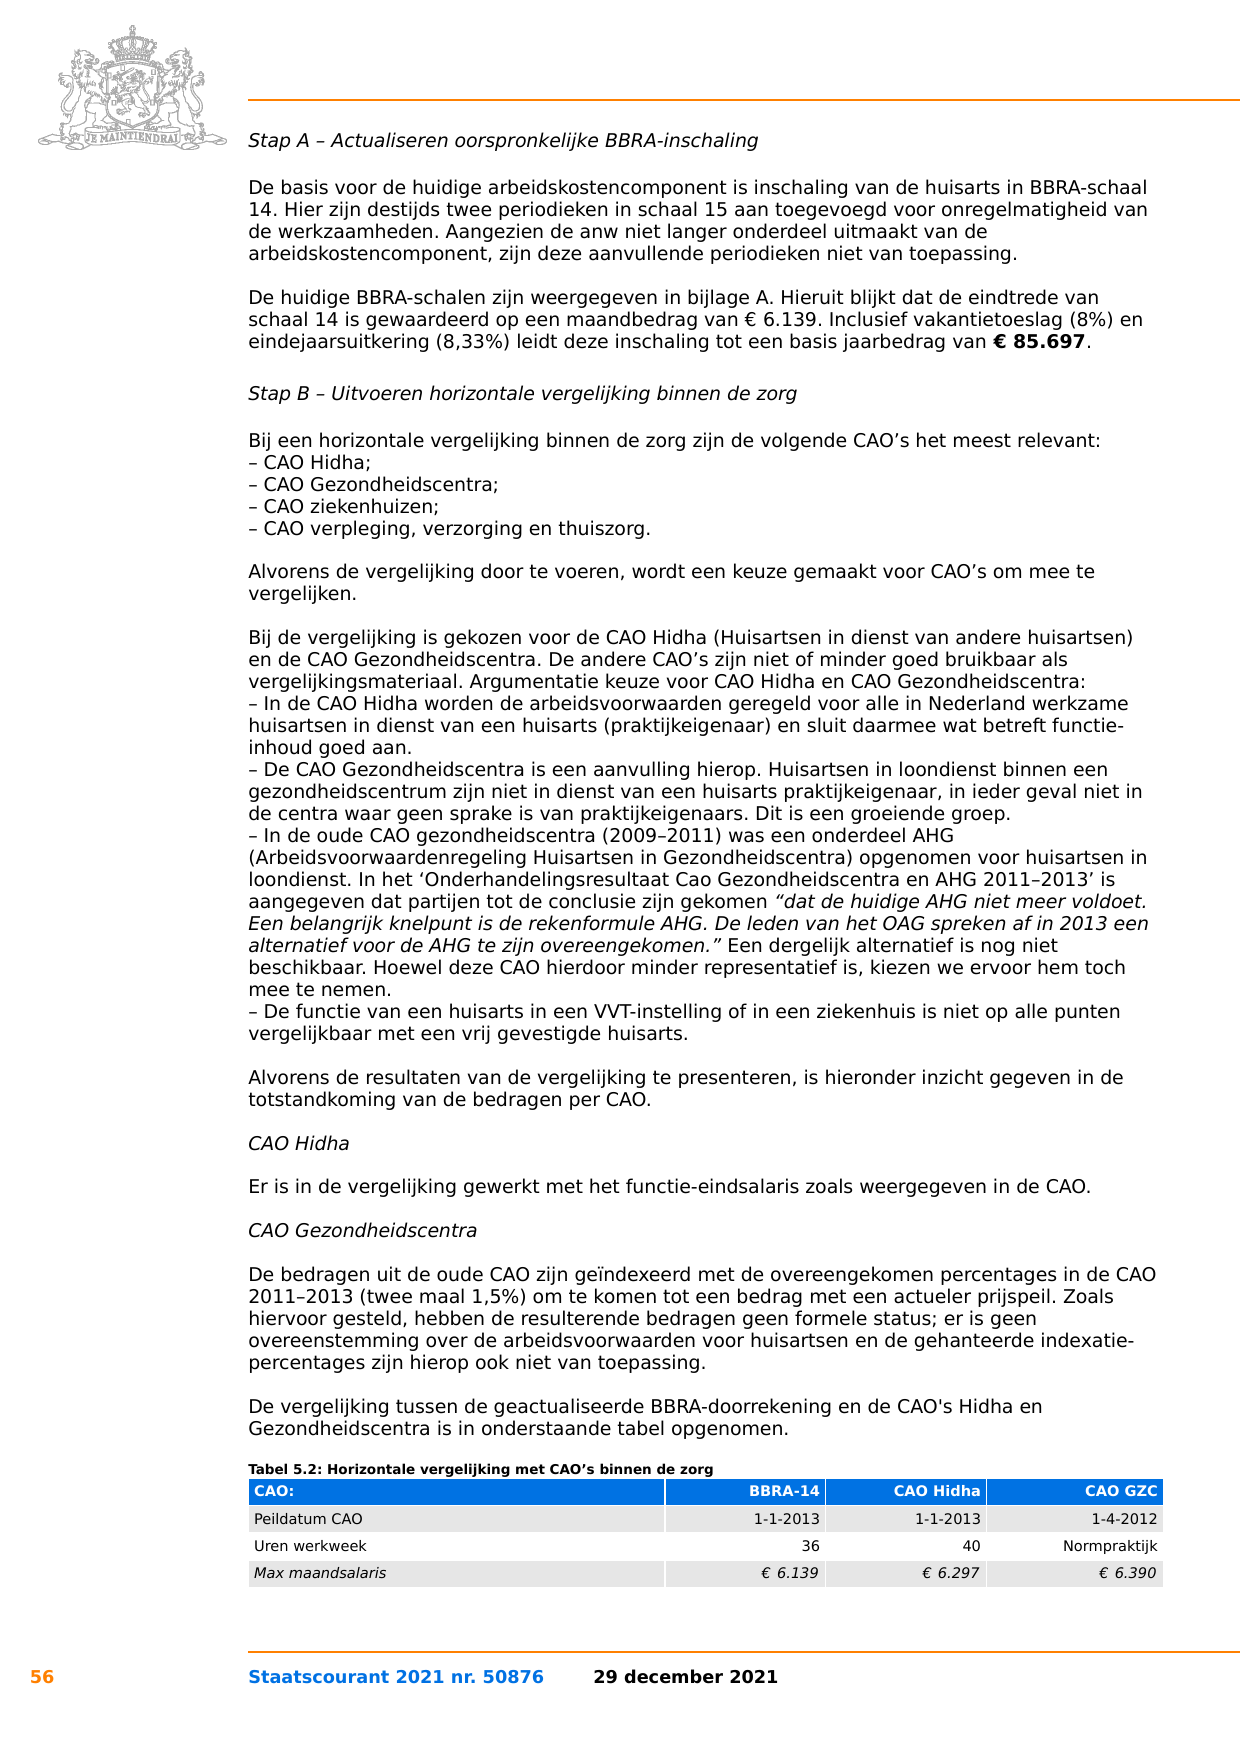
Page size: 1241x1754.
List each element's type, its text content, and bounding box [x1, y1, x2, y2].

table_cell Uren werkweek [249, 1533, 664, 1559]
table_cell Peildatum CAO [249, 1506, 664, 1532]
table_cell Max maandsalaris [249, 1561, 664, 1587]
picture [38, 25, 227, 150]
subtitle CAO Gezondheidscentra [248, 1220, 1163, 1242]
table_cell CAO Hidha [826, 1479, 986, 1505]
text De vergelijking tussen de geactualiseerde BBRA-doorrekening en de CAO's Hidha en Gezondheidscentra is in onderstaande tabel opgenomen. [248, 1396, 1163, 1440]
text Bij de vergelijking is gekozen voor de CAO Hidha (Huisartsen in dienst van andere huisartsen) en de CAO Gezondheidscentra. De andere CAO’s zijn niet of minder goed bruikbaar als vergelijkingsmateriaal. Argumentatie keuze voor CAO Hidha en CAO Gezondheidscentra: [248, 627, 1163, 693]
text De bedragen uit de oude CAO zijn geïndexeerd met de overeengekomen percentages in de CAO 2011–2013 (twee maal 1,5%) om te komen tot een bedrag met een actueler prijspeil. Zoals hiervoor gesteld, hebben de resulterende bedragen geen formele status; er is geen overeenstemming over de arbeidsvoorwaarden voor huisartsen en de gehanteerde indexatie-percentages zijn hierop ook niet van toepassing. [248, 1264, 1163, 1374]
subtitle Stap B – Uitvoeren horizontale vergelijking binnen de zorg [248, 383, 1163, 404]
table_cell € 6.390 [987, 1561, 1163, 1587]
text Alvorens de vergelijking door te voeren, wordt een keuze gemaakt voor CAO’s om mee te vergelijken. [248, 561, 1163, 605]
text Bij een horizontale vergelijking binnen de zorg zijn de volgende CAO’s het meest relevant: [248, 429, 1163, 452]
subtitle CAO Hidha [248, 1132, 1163, 1154]
text Er is in de vergelijking gewerkt met het functie-eindsalaris zoals weergegeven in de CAO. [248, 1176, 1163, 1198]
text – CAO Gezondheidscentra; [248, 473, 1163, 496]
text – CAO ziekenhuizen; [248, 496, 1163, 517]
table_cell 36 [666, 1533, 825, 1559]
text – De functie van een huisarts in een VVT-instelling of in een ziekenhuis is niet op alle punten vergelijkbaar met een vrij gevestigde huisarts. [248, 1001, 1163, 1045]
table_cell CAO GZC [987, 1479, 1163, 1505]
text – CAO Hidha; [248, 452, 1163, 473]
table_cell Normpraktijk [987, 1533, 1163, 1559]
table_cell 1-1-2013 [826, 1506, 986, 1532]
text Alvorens de resultaten van de vergelijking te presenteren, is hieronder inzicht gegeven in de totstandkoming van de bedragen per CAO. [248, 1067, 1163, 1111]
table_cell € 6.297 [826, 1561, 986, 1587]
text – In de oude CAO gezondheidscentra (2009–2011) was een onderdeel AHG (Arbeidsvoorwaardenregeling Huisartsen in Gezondheidscentra) opgenomen voor huisartsen in loondienst. In het ‘Onderhandelingsresultaat Cao Gezondheidscentra en AHG 2011–2013’ is aangegeven dat partijen tot de conclusie zijn gekomen “dat de huidige AHG niet meer voldoet. Een belangrijk knelpunt is de rekenformule AHG. De leden van het OAG spreken af in 2013 een alternatief voor de AHG te zijn overeengekomen.” Een dergelijk alternatief is nog niet beschikbaar. Hoewel deze CAO hierdoor minder representatief is, kiezen we ervoor hem toch mee te nemen. [248, 825, 1163, 1001]
text – De CAO Gezondheidscentra is een aanvulling hierop. Huisartsen in loondienst binnen een gezondheidscentrum zijn niet in dienst van een huisarts praktijkeigenaar, in ieder geval niet in de centra waar geen sprake is van praktijkeigenaars. Dit is een groeiende groep. [248, 759, 1163, 825]
table_cell 1-4-2012 [987, 1506, 1163, 1532]
table_cell BBRA-14 [666, 1479, 825, 1505]
table_cell 1-1-2013 [666, 1506, 825, 1532]
table_cell CAO: [249, 1479, 664, 1505]
subtitle Stap A – Actualiseren oorspronkelijke BBRA-inschaling [248, 130, 1163, 152]
text – CAO verpleging, verzorging en thuiszorg. [248, 517, 1163, 539]
text De basis voor de huidige arbeidskostencomponent is inschaling van de huisarts in BBRA-schaal 14. Hier zijn destijds twee periodieken in schaal 15 aan toegevoegd voor onregelmatigheid van de werkzaamheden. Aangezien de anw niet langer onderdeel uitmaakt van de arbeidskostencomponent, zijn deze aanvullende periodieken niet van toepassing. [248, 177, 1163, 265]
text – In de CAO Hidha worden de arbeidsvoorwaarden geregeld voor alle in Nederland werkzame huisartsen in dienst van een huisarts (praktijkeigenaar) en sluit daarmee wat betreft functie-inhoud goed aan. [248, 693, 1163, 759]
table_cell € 6.139 [666, 1561, 825, 1587]
text De huidige BBRA-schalen zijn weergegeven in bijlage A. Hieruit blijkt dat de eindtrede van schaal 14 is gewaardeerd op een maandbedrag van € 6.139. Inclusief vakantietoeslag (8%) en eindejaarsuitkering (8,33%) leidt deze inschaling tot een basis jaarbedrag van € 85.697. [248, 287, 1163, 353]
table_cell 40 [826, 1533, 986, 1559]
table_header Tabel 5.2: Horizontale vergelijking met CAO’s binnen de zorg [248, 1462, 1163, 1477]
